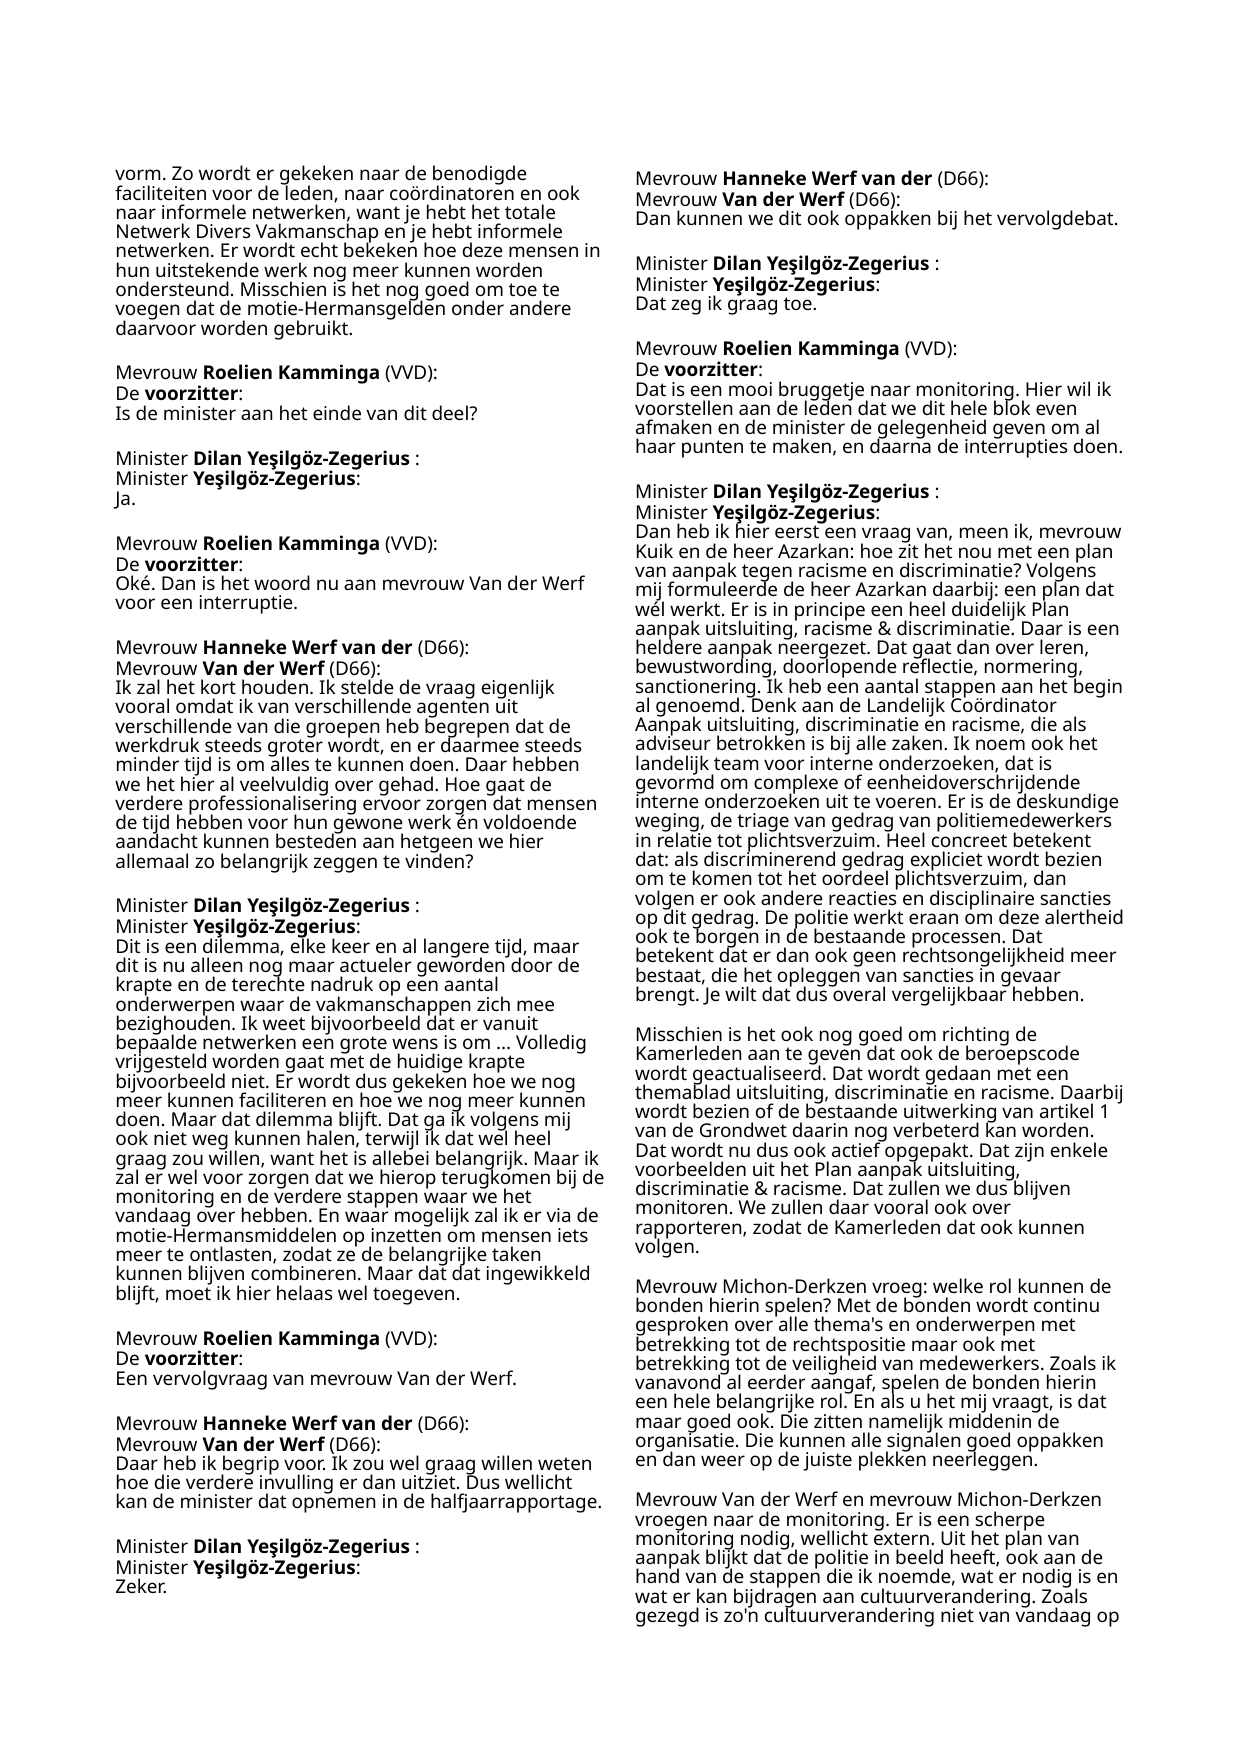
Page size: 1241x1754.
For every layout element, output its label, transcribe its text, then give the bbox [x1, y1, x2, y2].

text Dit is een dilemma, elke keer en al langere tijd, maar dit is nu alleen nog maar actueler geworden door de krapte en de terechte nadruk op een aantal onderwerpen waar de vakmanschappen zich mee bezighouden. Ik weet bijvoorbeeld dat er vanuit bepaalde netwerken een grote wens is om ... Volledig vrijgesteld worden gaat met de huidige krapte bijvoorbeeld niet. Er wordt dus gekeken hoe we nog meer kunnen faciliteren en hoe we nog meer kunnen doen. Maar dat dilemma blijft. Dat ga ik volgens mij ook niet weg kunnen halen, terwijl ik dat wel heel graag zou willen, want het is allebei belangrijk. Maar ik zal er wel voor zorgen dat we hierop terugkomen bij de monitoring en de verdere stappen waar we het vandaag over hebben. En waar mogelijk zal ik er via de motie-Hermansmiddelen op inzetten om mensen iets meer te ontlasten, zodat ze de belangrijke taken kunnen blijven combineren. Maar dat dat ingewikkeld blijft, moet ik hier helaas wel toegeven. [115, 938, 605, 1304]
text De voorzitter: [635, 361, 1125, 381]
text Dan kunnen we dit ook oppakken bij het vervolgdebat. [635, 210, 1125, 229]
text Minister Yeşilgöz-Zegerius: [635, 504, 1125, 523]
text Minister Yeşilgöz-Zegerius: [635, 276, 1125, 295]
text Mevrouw Hanneke Werf van der (D66): [115, 1410, 605, 1436]
text Misschien is het ook nog goed om richting de Kamerleden aan te geven dat ook de beroepscode wordt geactualiseerd. Dat wordt gedaan met een themablad uitsluiting, discriminatie en racisme. Daarbij wordt bezien of de bestaande uitwerking van artikel 1 van de Grondwet daarin nog verbeterd kan worden. Dat wordt nu dus ook actief opgepakt. Dat zijn enkele voorbeelden uit het Plan aanpak uitsluiting, discriminatie & racisme. Dat zullen we dus blijven monitoren. We zullen daar vooral ook over rapporteren, zodat de Kamerleden dat ook kunnen volgen. [635, 1026, 1125, 1257]
text Ik zal het kort houden. Ik stelde de vraag eigenlijk vooral omdat ik van verschillende agenten uit verschillende van die groepen heb begrepen dat de werkdruk steeds groter wordt, en er daarmee steeds minder tijd is om alles te kunnen doen. Daar hebben we het hier al veelvuldig over gehad. Hoe gaat de verdere professionalisering ervoor zorgen dat mensen de tijd hebben voor hun gewone werk én voldoende aandacht kunnen besteden aan hetgeen we hier allemaal zo belangrijk zeggen te vinden? [115, 679, 605, 872]
text Mevrouw Hanneke Werf van der (D66): [635, 165, 1125, 191]
text Daar heb ik begrip voor. Ik zou wel graag willen weten hoe die verdere invulling er dan uitziet. Dus wellicht kan de minister dat opnemen in de halfjaarrapportage. [115, 1455, 605, 1513]
text Een vervolgvraag van mevrouw Van der Werf. [115, 1370, 605, 1389]
text Minister Dilan Yeşilgöz-Zegerius : [115, 445, 605, 470]
text vorm. Zo wordt er gekeken naar de benodigde faciliteiten voor de leden, naar coördinatoren en ook naar informele netwerken, want je hebt het totale Netwerk Divers Vakmanschap en je hebt informele netwerken. Er wordt echt bekeken hoe deze mensen in hun uitstekende werk nog meer kunnen worden ondersteund. Misschien is het nog goed om toe te voegen dat de motie-Hermansgelden onder andere daarvoor worden gebruikt. [115, 165, 605, 339]
text De voorzitter: [115, 385, 605, 404]
text Minister Yeşilgöz-Zegerius: [115, 918, 605, 938]
text Mevrouw Hanneke Werf van der (D66): [115, 634, 605, 660]
text Mevrouw Van der Werf en mevrouw Michon-Derkzen vroegen naar de monitoring. Er is een scherpe monitoring nodig, wellicht extern. Uit het plan van aanpak blijkt dat de politie in beeld heeft, ook aan de hand van de stappen die ik noemde, wat er nodig is en wat er kan bijdragen aan cultuurverandering. Zoals gezegd is zo'n cultuurverandering niet van vandaag op [635, 1491, 1125, 1626]
text Mevrouw Van der Werf (D66): [115, 1436, 605, 1455]
text Minister Yeşilgöz-Zegerius: [115, 470, 605, 490]
text Ja. [115, 490, 605, 509]
text Zeker. [115, 1578, 605, 1598]
text Mevrouw Roelien Kamminga (VVD): [115, 359, 605, 385]
text De voorzitter: [115, 1350, 605, 1370]
text Mevrouw Roelien Kamminga (VVD): [115, 530, 605, 556]
text Mevrouw Michon-Derkzen vroeg: welke rol kunnen de bonden hierin spelen? Met de bonden wordt continu gesproken over alle thema's en onderwerpen met betrekking tot de rechtspositie maar ook met betrekking tot de veiligheid van medewerkers. Zoals ik vanavond al eerder aangaf, spelen de bonden hierin een hele belangrijke rol. En als u het mij vraagt, is dat maar goed ook. Die zitten namelijk middenin de organisatie. Die kunnen alle signalen goed oppakken en dan weer op de juiste plekken neerleggen. [635, 1278, 1125, 1471]
text Minister Dilan Yeşilgöz-Zegerius : [635, 250, 1125, 276]
text Minister Dilan Yeşilgöz-Zegerius : [115, 893, 605, 918]
text Dat zeg ik graag toe. [635, 295, 1125, 315]
text Is de minister aan het einde van dit deel? [115, 404, 605, 424]
text Oké. Dan is het woord nu aan mevrouw Van der Werf voor een interruptie. [115, 575, 605, 613]
text Mevrouw Van der Werf (D66): [635, 191, 1125, 210]
text Mevrouw Roelien Kamminga (VVD): [115, 1325, 605, 1350]
text Minister Dilan Yeşilgöz-Zegerius : [115, 1533, 605, 1559]
text Minister Dilan Yeşilgöz-Zegerius : [635, 478, 1125, 504]
text De voorzitter: [115, 556, 605, 575]
text Mevrouw Van der Werf (D66): [115, 660, 605, 679]
text Dan heb ik hier eerst een vraag van, meen ik, mevrouw Kuik en de heer Azarkan: hoe zit het nou met een plan van aanpak tegen racisme en discriminatie? Volgens mij formuleerde de heer Azarkan daarbij: een plan dat wél werkt. Er is in principe een heel duidelijk Plan aanpak uitsluiting, racisme & discriminatie. Daar is een heldere aanpak neergezet. Dat gaat dan over leren, bewustwording, doorlopende reflectie, normering, sanctionering. Ik heb een aantal stappen aan het begin al genoemd. Denk aan de Landelijk Coördinator Aanpak uitsluiting, discriminatie en racisme, die als adviseur betrokken is bij alle zaken. Ik noem ook het landelijk team voor interne onderzoeken, dat is gevormd om complexe of eenheidoverschrijdende interne onderzoeken uit te voeren. Er is de deskundige weging, de triage van gedrag van politiemedewerkers in relatie tot plichtsverzuim. Heel concreet betekent dat: als discriminerend gedrag expliciet wordt bezien om te komen tot het oordeel plichtsverzuim, dan volgen er ook andere reacties en disciplinaire sancties op dit gedrag. De politie werkt eraan om deze alertheid ook te borgen in de bestaande processen. Dat betekent dat er dan ook geen rechtsongelijkheid meer bestaat, die het opleggen van sancties in gevaar brengt. Je wilt dat dus overal vergelijkbaar hebben. [635, 523, 1125, 1005]
text Mevrouw Roelien Kamminga (VVD): [635, 336, 1125, 361]
text Dat is een mooi bruggetje naar monitoring. Hier wil ik voorstellen aan de leden dat we dit hele blok even afmaken en de minister de gelegenheid geven om al haar punten te maken, en daarna de interrupties doen. [635, 381, 1125, 458]
text Minister Yeşilgöz-Zegerius: [115, 1559, 605, 1578]
